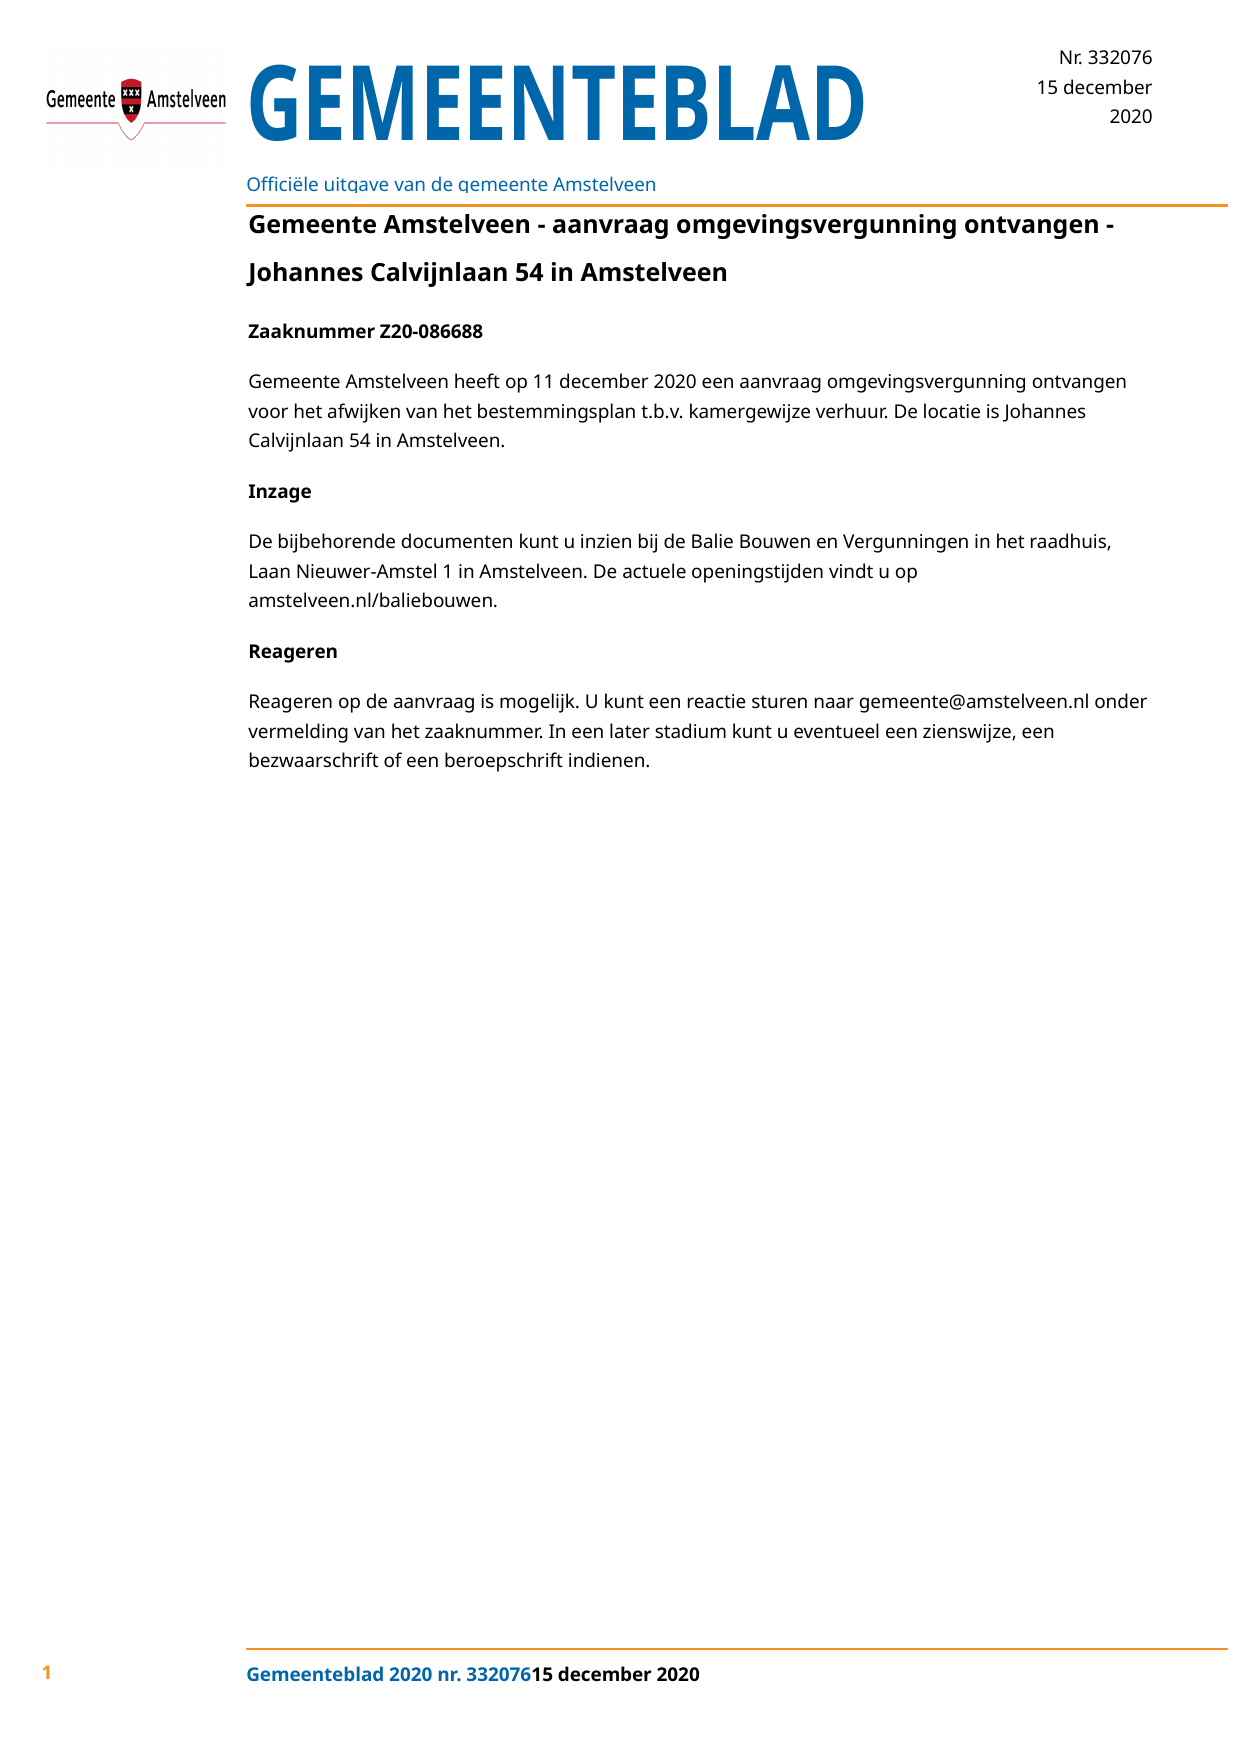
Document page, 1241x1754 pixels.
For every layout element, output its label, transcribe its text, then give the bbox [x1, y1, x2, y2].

picture [41, 47, 231, 172]
text Gemeente Amstelveen - aanvraag omgevingsvergunning ontvangen - Johannes Calvijnlaan 54 in Amstelveen [248, 207, 1152, 288]
text Reageren op de aanvraag is mogelijk. U kunt een reactie sturen naar gemeente@amstelveen.nl onder vermelding van het zaaknummer. In een later stadium kunt u eventueel een zienswijze, een bezwaarschrift of een beroepschrift indienen. [248, 688, 1152, 773]
text Reageren [248, 638, 1152, 664]
text De bijbehorende documenten kunt u inzien bij de Balie Bouwen en Vergunningen in het raadhuis, Laan Nieuwer-Amstel 1 in Amstelveen. De actuele openingstijden vindt u op amstelveen.nl/baliebouwen. [248, 528, 1152, 613]
text Zaaknummer Z20-086688 [248, 318, 1152, 344]
text Inzage [248, 478, 1152, 504]
text Gemeente Amstelveen heeft op 11 december 2020 een aanvraag omgevingsvergunning ontvangen voor het afwijken van het bestemmingsplan t.b.v. kamergewijze verhuur. De locatie is Johannes Calvijnlaan 54 in Amstelveen. [248, 368, 1152, 453]
